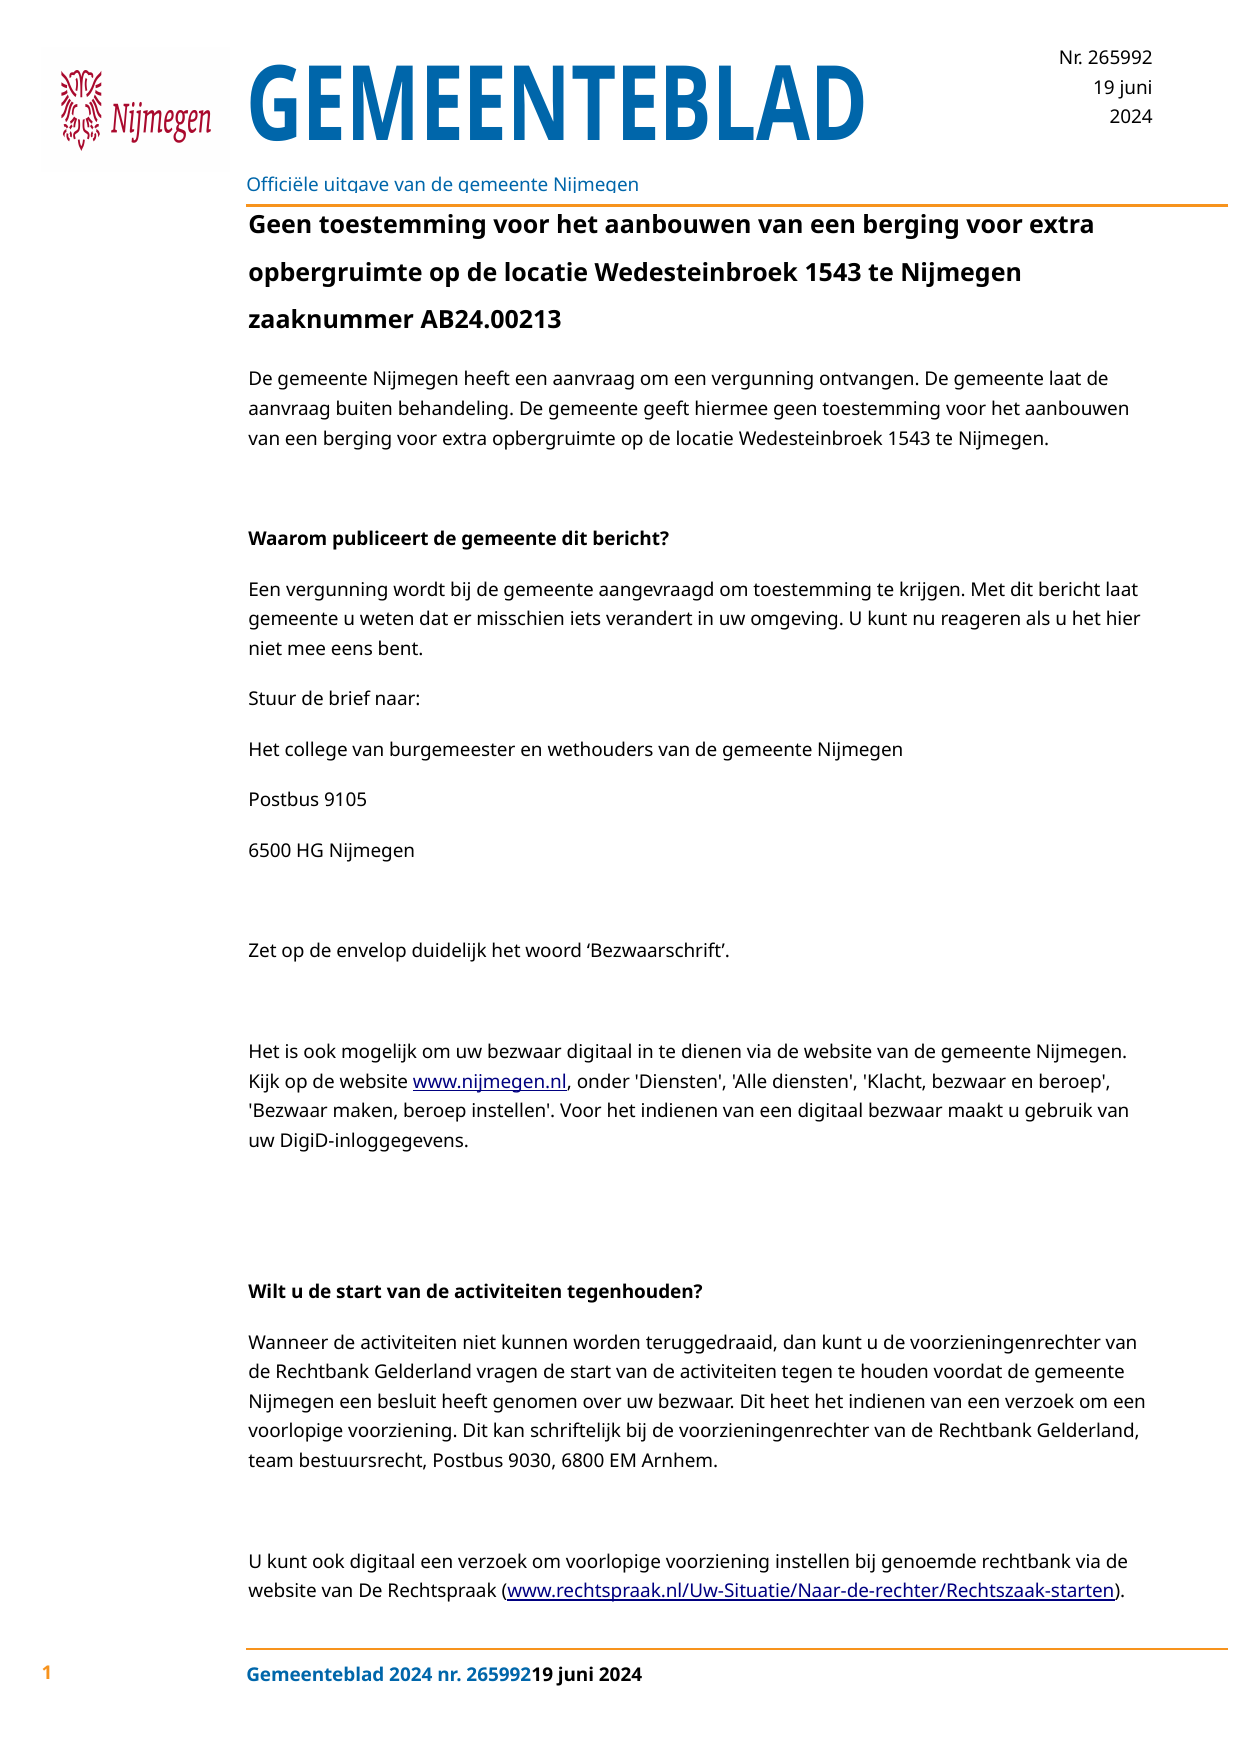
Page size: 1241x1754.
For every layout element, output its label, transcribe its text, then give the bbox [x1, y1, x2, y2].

text Het is ook mogelijk om uw bezwaar digitaal in te dienen via de website van de gemeente Nijmegen. Kijk op de website www.nijmegen.nl, onder 'Diensten', 'Alle diensten', 'Klacht, bezwaar en beroep', 'Bezwaar maken, beroep instellen'. Voor het indienen van een digitaal bezwaar maakt u gebruik van uw DigiD-inloggegevens. [248, 1038, 1152, 1153]
text Waarom publiceert de gemeente dit bericht? [248, 526, 1152, 551]
text Een vergunning wordt bij de gemeente aangevraagd om toestemming te krijgen. Met dit bericht laat gemeente u weten dat er misschien iets verandert in uw omgeving. U kunt nu reageren als u het hier niet mee eens bent. [248, 576, 1152, 661]
text Zet op de envelop duidelijk het woord ‘Bezwaarschrift’. [248, 938, 1152, 963]
text Postbus 9105 [248, 786, 1152, 812]
text De gemeente Nijmegen heeft een aanvraag om een vergunning ontvangen. De gemeente laat de aanvraag buiten behandeling. De gemeente geeft hiermee geen toestemming voor het aanbouwen van een berging voor extra opbergruimte op de locatie Wedesteinbroek 1543 te Nijmegen. [248, 366, 1152, 450]
text Geen toestemming voor het aanbouwen van een berging voor extra opbergruimte op de locatie Wedesteinbroek 1543 te Nijmegen zaaknummer AB24.00213 [248, 207, 1152, 336]
text Wilt u de start van de activiteiten tegenhouden? [248, 1278, 1152, 1304]
text Het college van burgemeester en wethouders van de gemeente Nijmegen [248, 736, 1152, 762]
text Wanneer de activiteiten niet kunnen worden teruggedraaid, dan kunt u de voorzieningenrechter van de Rechtbank Gelderland vragen de start van de activiteiten tegen te houden voordat de gemeente Nijmegen een besluit heeft genomen over uw bezwaar. Dit heet het indienen van een verzoek om een voorlopige voorziening. Dit kan schriftelijk bij de voorzieningenrechter van de Rechtbank Gelderland, team bestuursrecht, Postbus 9030, 6800 EM Arnhem. [248, 1329, 1152, 1473]
text U kunt ook digitaal een verzoek om voorlopige voorziening instellen bij genoemde rechtbank via de website van De Rechtspraak (www.rechtspraak.nl/Uw-Situatie/Naar-de-rechter/Rechtszaak-starten). [248, 1548, 1152, 1603]
text Stuur de brief naar: [248, 686, 1152, 711]
picture [41, 47, 231, 172]
text 6500 HG Nijmegen [248, 837, 1152, 862]
